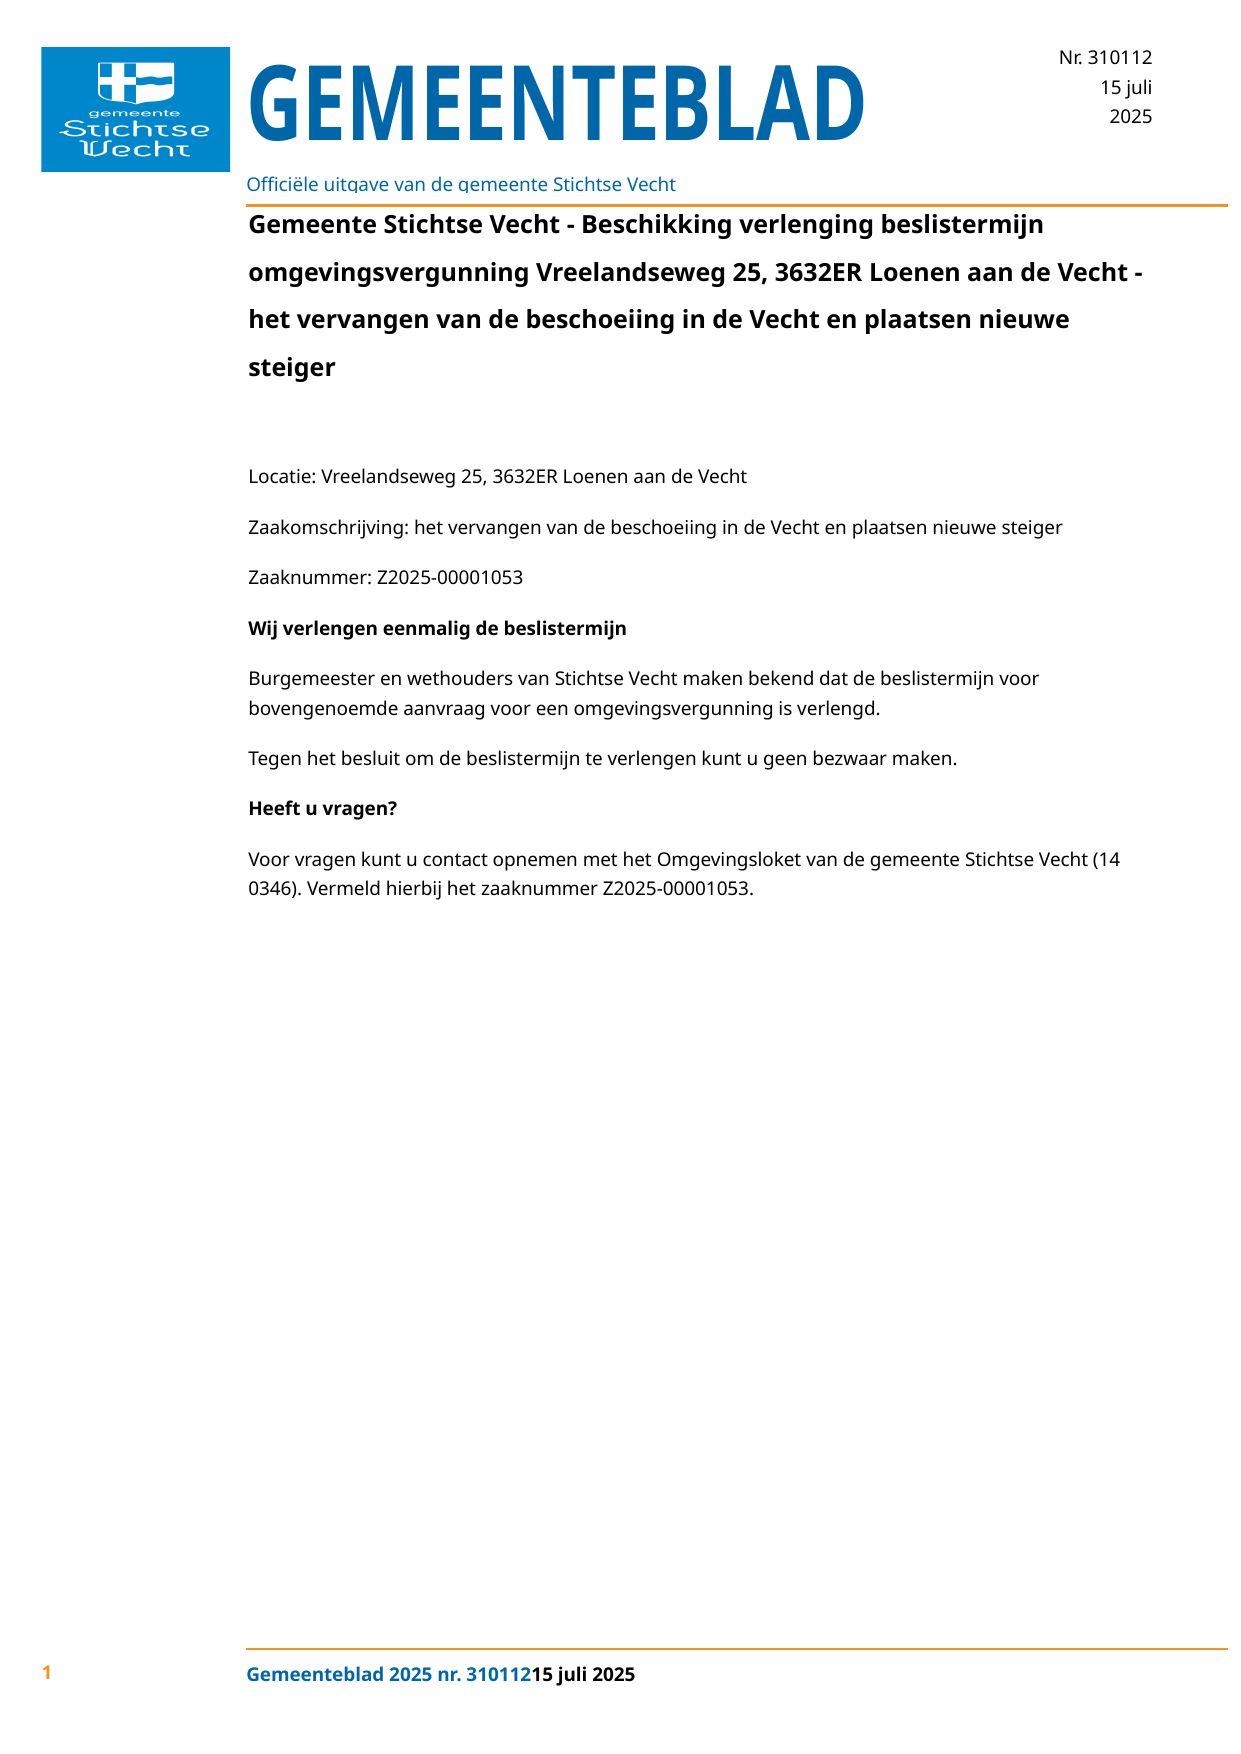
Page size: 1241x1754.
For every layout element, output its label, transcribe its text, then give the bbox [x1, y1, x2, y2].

picture [137, 63, 174, 103]
text Voor vragen kunt u contact opnemen met het Omgevingsloket van de gemeente Stichtse Vecht (14 0346). Vermeld hierbij het zaaknummer Z2025-00001053. [248, 846, 1152, 901]
picture [99, 63, 135, 101]
text Tegen het besluit om de beslistermijn te verlengen kunt u geen bezwaar maken. [248, 745, 1152, 771]
text Zaaknummer: Z2025-00001053 [248, 564, 1152, 590]
text Heeft u vragen? [248, 796, 1152, 821]
text Locatie: Vreelandseweg 25, 3632ER Loenen aan de Vecht [248, 463, 1152, 489]
text Burgemeester en wethouders van Stichtse Vecht maken bekend dat de beslistermijn voor bovengenoemde aanvraag voor een omgevingsvergunning is verlengd. [248, 665, 1152, 721]
text Wij verlengen eenmalig de beslistermijn [248, 615, 1152, 641]
text Zaakomschrijving: het vervangen van de beschoeiing in de Vecht en plaatsen nieuwe steiger [248, 514, 1152, 540]
text Gemeente Stichtse Vecht - Beschikking verlenging beslistermijn omgevingsvergunning Vreelandseweg 25, 3632ER Loenen aan de Vecht - het vervangen van de beschoeiing in de Vecht en plaatsen nieuwe steiger [248, 207, 1152, 384]
